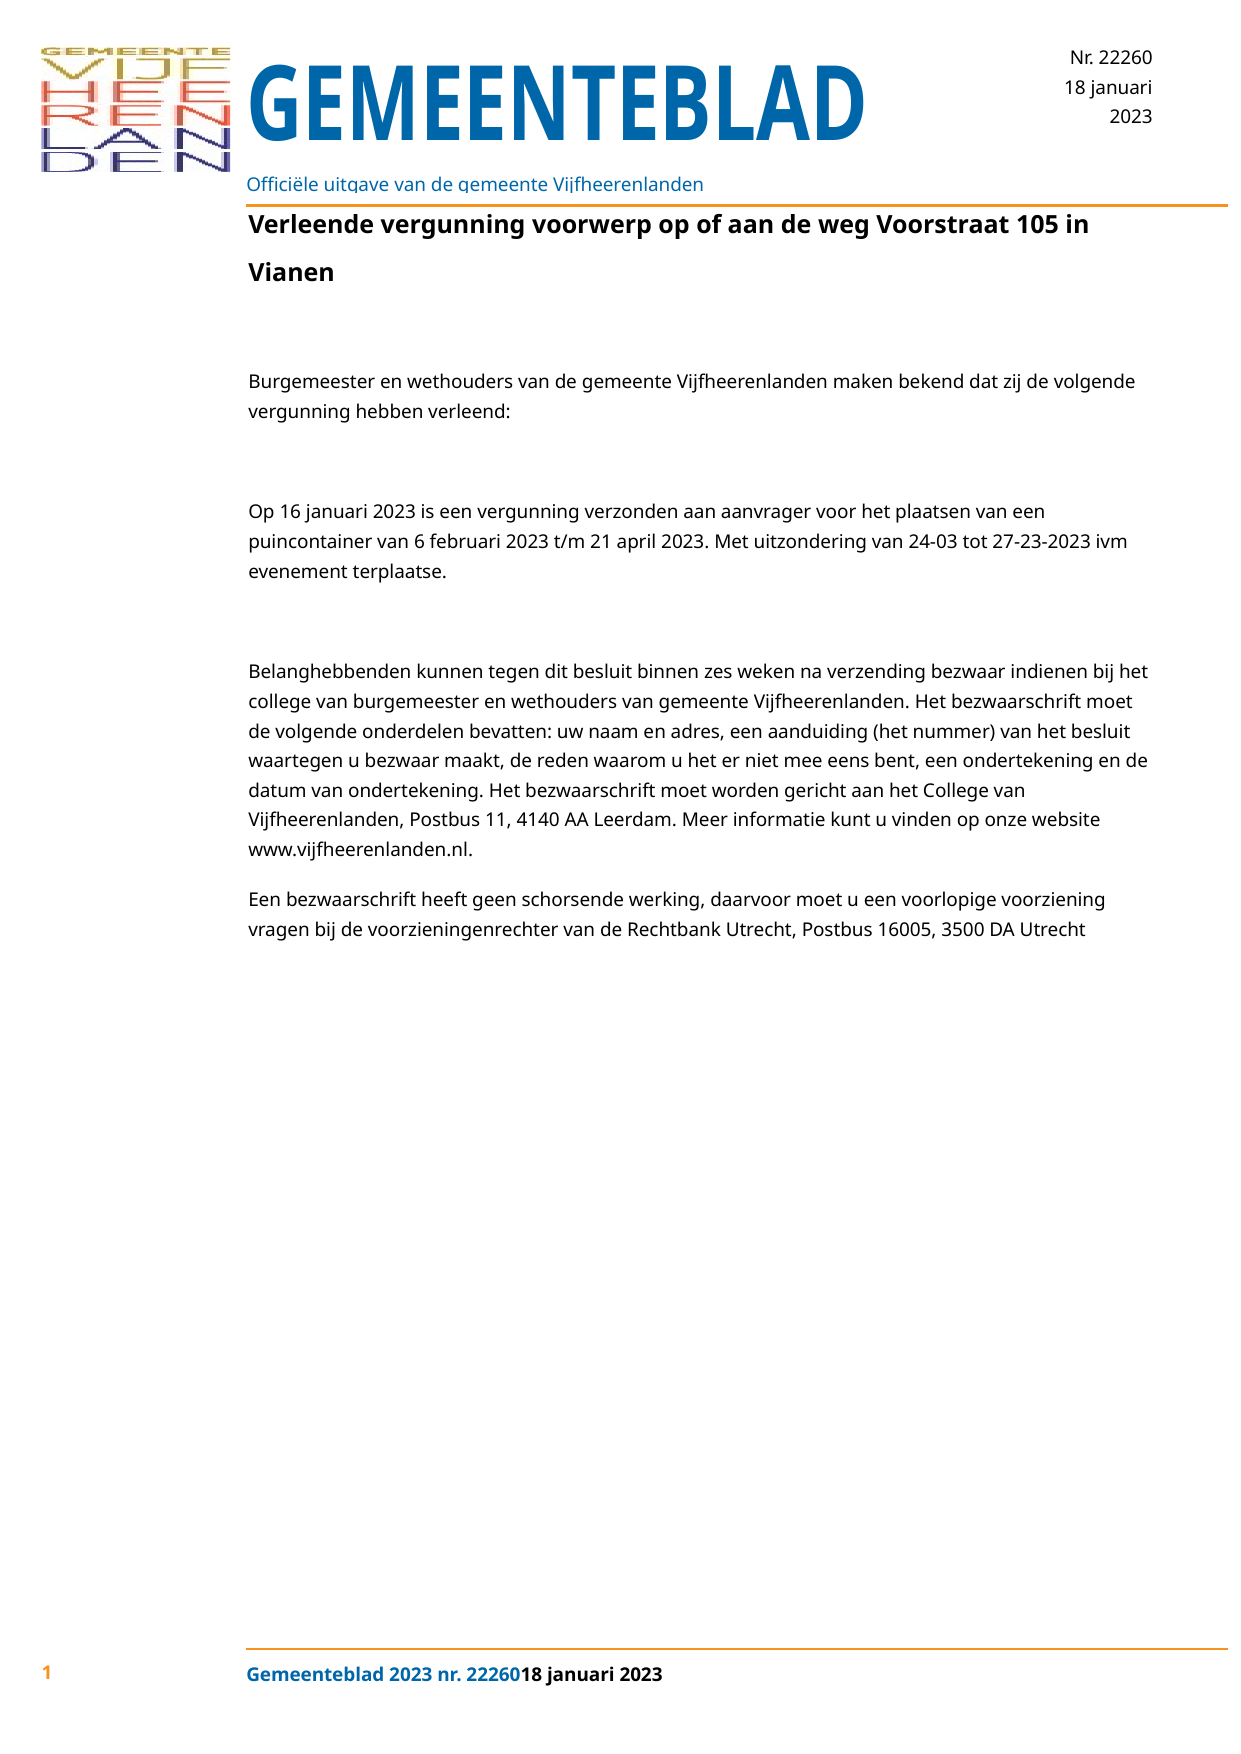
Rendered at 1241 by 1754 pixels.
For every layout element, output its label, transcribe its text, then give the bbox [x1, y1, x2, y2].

text Belanghebbenden kunnen tegen dit besluit binnen zes weken na verzending bezwaar indienen bij het college van burgemeester en wethouders van gemeente Vijfheerenlanden. Het bezwaarschrift moet de volgende onderdelen bevatten: uw naam en adres, een aanduiding (het nummer) van het besluit waartegen u bezwaar maakt, de reden waarom u het er niet mee eens bent, een ondertekening en de datum van ondertekening. Het bezwaarschrift moet worden gericht aan het College van Vijfheerenlanden, Postbus 11, 4140 AA Leerdam. Meer informatie kunt u vinden op onze website www.vijfheerenlanden.nl. [248, 659, 1152, 862]
picture [41, 47, 231, 172]
text Burgemeester en wethouders van de gemeente Vijfheerenlanden maken bekend dat zij de volgende vergunning hebben verleend: [248, 368, 1152, 424]
text Verleende vergunning voorwerp op of aan de weg Voorstraat 105 in Vianen [248, 207, 1152, 288]
text Een bezwaarschrift heeft geen schorsende werking, daarvoor moet u een voorlopige voorziening vragen bij de voorzieningenrechter van de Rechtbank Utrecht, Postbus 16005, 3500 DA Utrecht [248, 887, 1152, 942]
text Op 16 januari 2023 is een vergunning verzonden aan aanvrager voor het plaatsen van een puincontainer van 6 februari 2023 t/m 21 april 2023. Met uitzondering van 24-03 tot 27-23-2023 ivm evenement terplaatse. [248, 499, 1152, 584]
